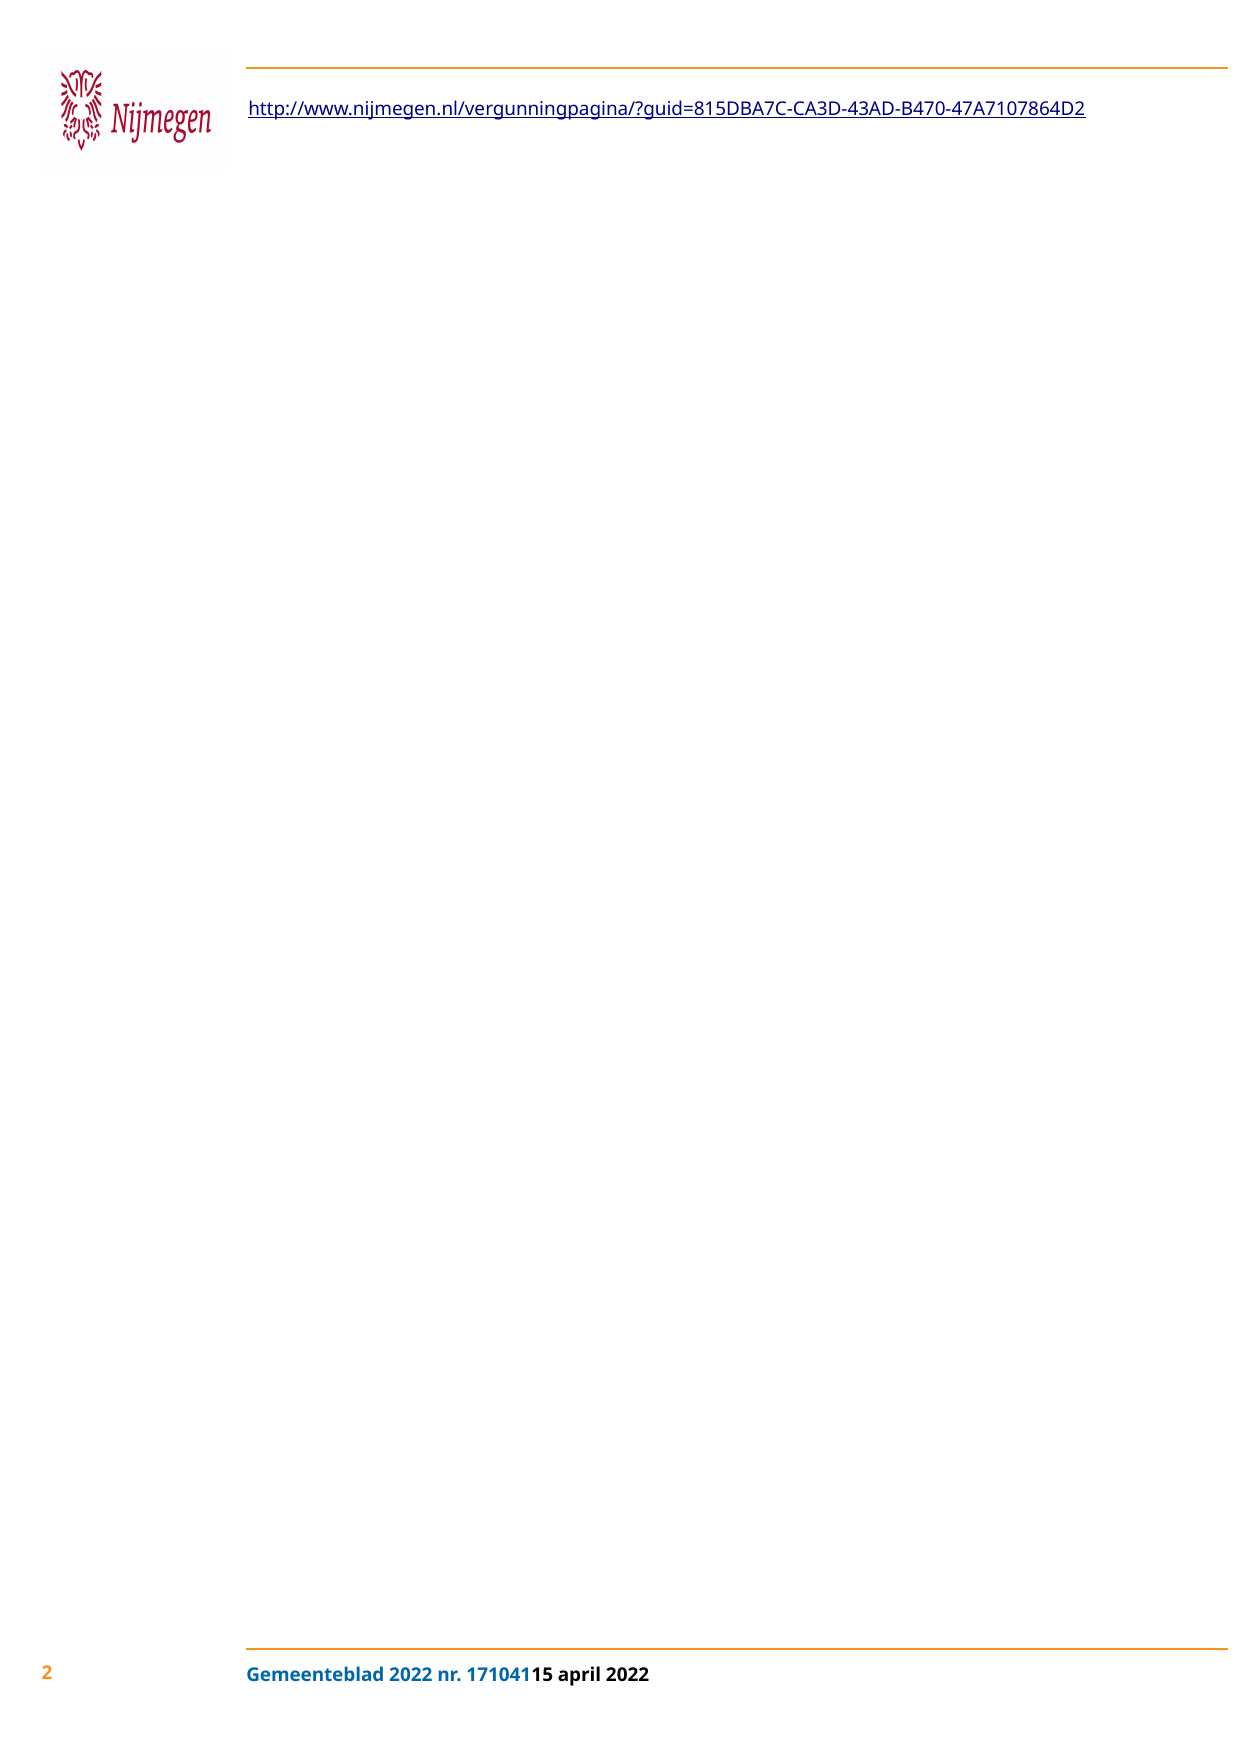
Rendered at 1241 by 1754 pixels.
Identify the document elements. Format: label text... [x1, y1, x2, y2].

picture [41, 47, 231, 172]
text http://www.nijmegen.nl/vergunningpagina/?guid=815DBA7C-CA3D-43AD-B470-47A7107864D2 [248, 95, 1152, 121]
